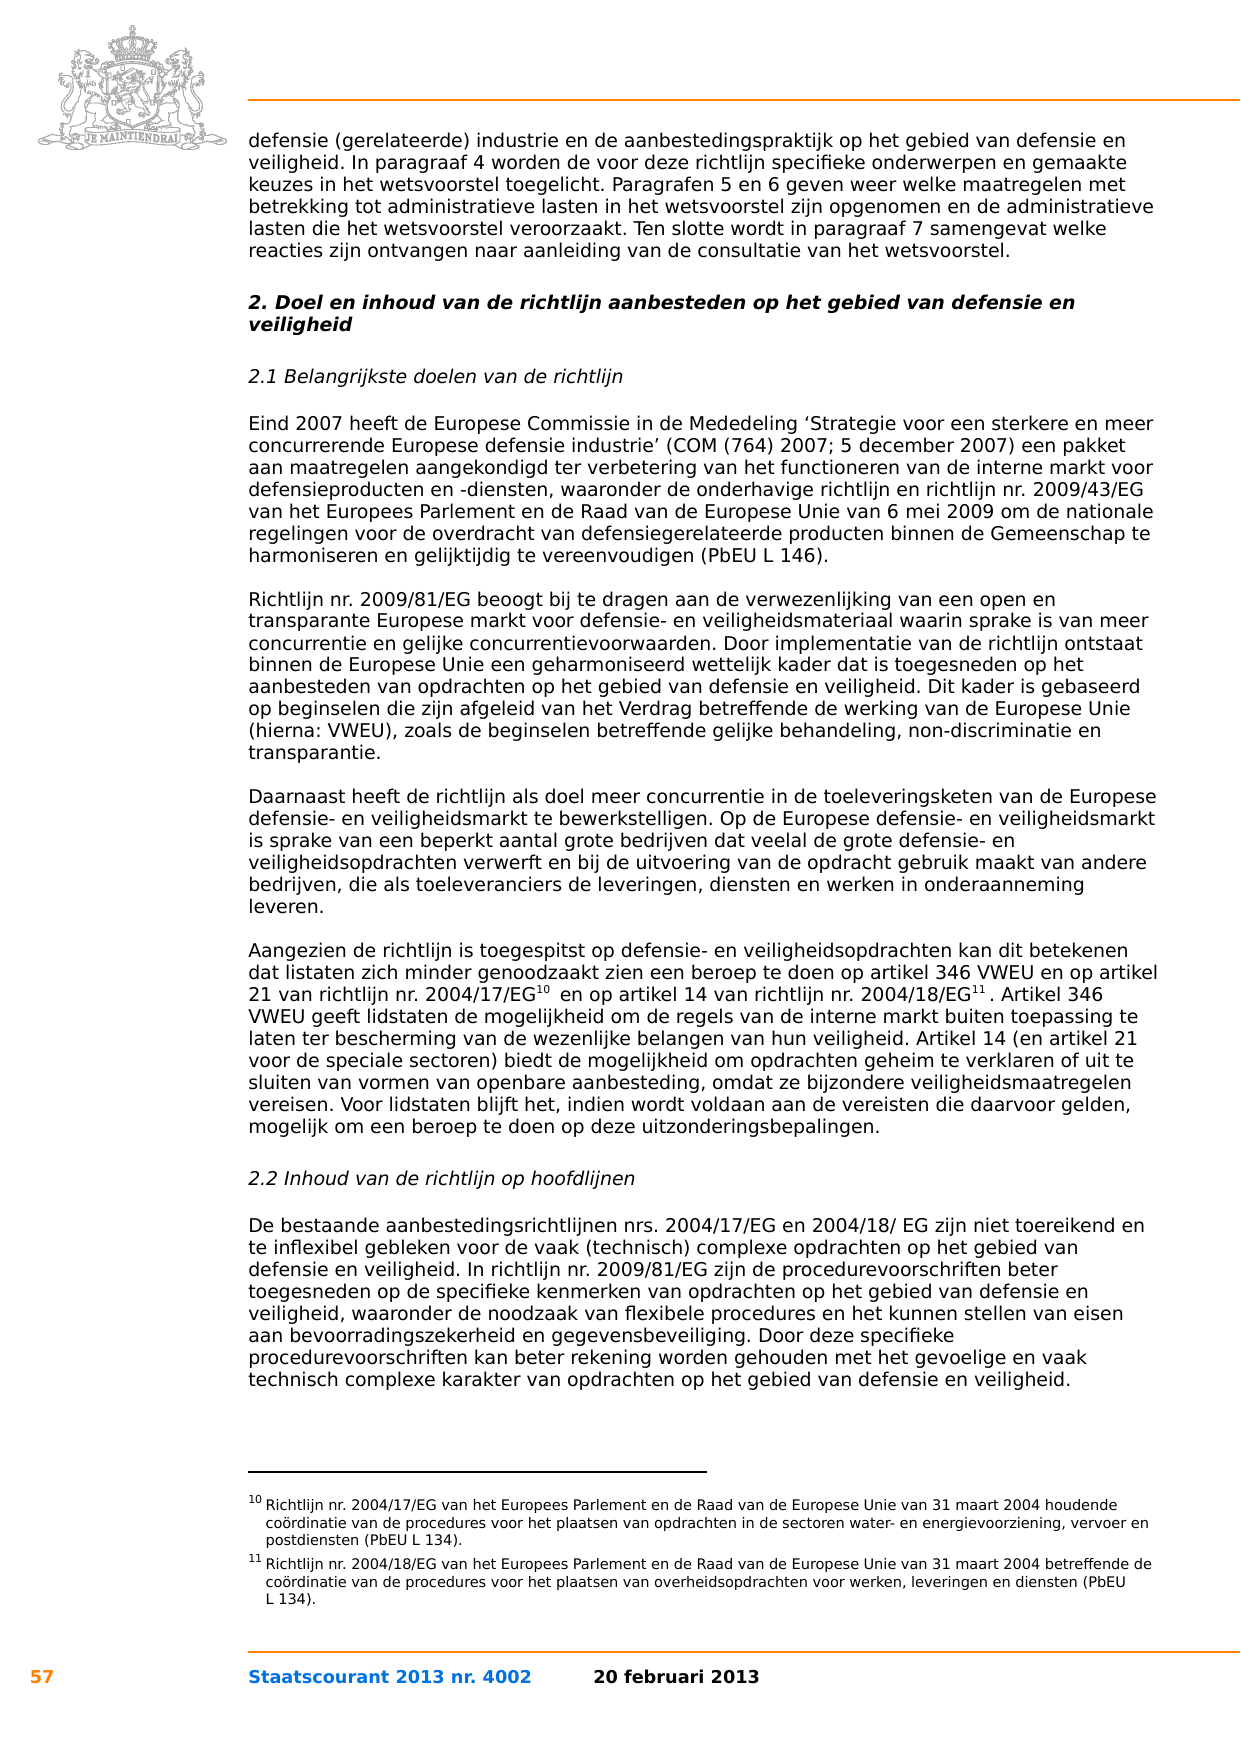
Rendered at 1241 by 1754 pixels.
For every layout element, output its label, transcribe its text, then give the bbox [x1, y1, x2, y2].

text Aangezien de richtlijn is toegespitst op defensie- en veiligheidsopdrachten kan dit betekenen dat listaten zich minder genoodzaakt zien een beroep te doen op artikel 346 VWEU en op artikel 21 van richtlijn nr. 2004/17/EG en op artikel 14 van richtlijn nr. 2004/18/EG. Artikel 346 VWEU geeft lidstaten de mogelijkheid om de regels van de interne markt buiten toepassing te laten ter bescherming van de wezenlijke belangen van hun veiligheid. Artikel 14 (en artikel 21 voor de speciale sectoren) biedt de mogelijkheid om opdrachten geheim te verklaren of uit te sluiten van vormen van openbare aanbesteding, omdat ze bijzondere veiligheidsmaatregelen vereisen. Voor lidstaten blijft het, indien wordt voldaan aan de vereisten die daarvoor gelden, mogelijk om een beroep te doen op deze uitzonderingsbepalingen. [248, 940, 1163, 1138]
text defensie (gerelateerde) industrie en de aanbestedingspraktijk op het gebied van defensie en veiligheid. In paragraaf 4 worden de voor deze richtlijn specifieke onderwerpen en gemaakte keuzes in het wetsvoorstel toegelicht. Paragrafen 5 en 6 geven weer welke maatregelen met betrekking tot administratieve lasten in het wetsvoorstel zijn opgenomen en de administratieve lasten die het wetsvoorstel veroorzaakt. Ten slotte wordt in paragraaf 7 samengevat welke reacties zijn ontvangen naar aanleiding van de consultatie van het wetsvoorstel. [248, 130, 1163, 262]
text Eind 2007 heeft de Europese Commissie in de Mededeling ‘Strategie voor een sterkere en meer concurrerende Europese defensie industrie’ (COM (764) 2007; 5 december 2007) een pakket aan maatregelen aangekondigd ter verbetering van het functioneren van de interne markt voor defensieproducten en -diensten, waaronder de onderhavige richtlijn en richtlijn nr. 2009/43/EG van het Europees Parlement en de Raad van de Europese Unie van 6 mei 2009 om de nationale regelingen voor de overdracht van defensiegerelateerde producten binnen de Gemeenschap te harmoniseren en gelijktijdig te vereenvoudigen (PbEU L 146). [248, 413, 1163, 567]
subtitle 2. Doel en inhoud van de richtlijn aanbesteden op het gebied van defensie en veiligheid [248, 292, 1163, 336]
subtitle 2.1 Belangrijkste doelen van de richtlijn [248, 366, 1163, 388]
text Richtlijn nr. 2004/17/EG van het Europees Parlement en de Raad van de Europese Unie van 31 maart 2004 houdende coördinatie van de procedures voor het plaatsen van opdrachten in de sectoren water- en energievoorziening, vervoer en postdiensten (PbEU L 134). [248, 1493, 1163, 1549]
subtitle 2.2 Inhoud van de richtlijn op hoofdlijnen [248, 1168, 1163, 1190]
text Daarnaast heeft de richtlijn als doel meer concurrentie in de toeleveringsketen van de Europese defensie- en veiligheidsmarkt te bewerkstelligen. Op de Europese defensie- en veiligheidsmarkt is sprake van een beperkt aantal grote bedrijven dat veelal de grote defensie- en veiligheidsopdrachten verwerft en bij de uitvoering van de opdracht gebruik maakt van andere bedrijven, die als toeleveranciers de leveringen, diensten en werken in onderaanneming leveren. [248, 786, 1163, 918]
text Richtlijn nr. 2009/81/EG beoogt bij te dragen aan de verwezenlijking van een open en transparante Europese markt voor defensie- en veiligheidsmateriaal waarin sprake is van meer concurrentie en gelijke concurrentievoorwaarden. Door implementatie van de richtlijn ontstaat binnen de Europese Unie een geharmoniseerd wettelijk kader dat is toegesneden op het aanbesteden van opdrachten op het gebied van defensie en veiligheid. Dit kader is gebaseerd op beginselen die zijn afgeleid van het Verdrag betreffende de werking van de Europese Unie (hierna: VWEU), zoals de beginselen betreffende gelijke behandeling, non-discriminatie en transparantie. [248, 588, 1163, 764]
text Richtlijn nr. 2004/18/EG van het Europees Parlement en de Raad van de Europese Unie van 31 maart 2004 betreffende de coördinatie van de procedures voor het plaatsen van overheidsopdrachten voor werken, leveringen en diensten (PbEU L 134). [248, 1552, 1163, 1608]
text De bestaande aanbestedingsrichtlijnen nrs. 2004/17/EG en 2004/18/ EG zijn niet toereikend en te inflexibel gebleken voor de vaak (technisch) complexe opdrachten op het gebied van defensie en veiligheid. In richtlijn nr. 2009/81/EG zijn de procedurevoorschriften beter toegesneden op de specifieke kenmerken van opdrachten op het gebied van defensie en veiligheid, waaronder de noodzaak van flexibele procedures en het kunnen stellen van eisen aan bevoorradingszekerheid en gegevensbeveiliging. Door deze specifieke procedurevoorschriften kan beter rekening worden gehouden met het gevoelige en vaak technisch complexe karakter van opdrachten op het gebied van defensie en veiligheid. [248, 1215, 1163, 1391]
picture [38, 25, 227, 150]
